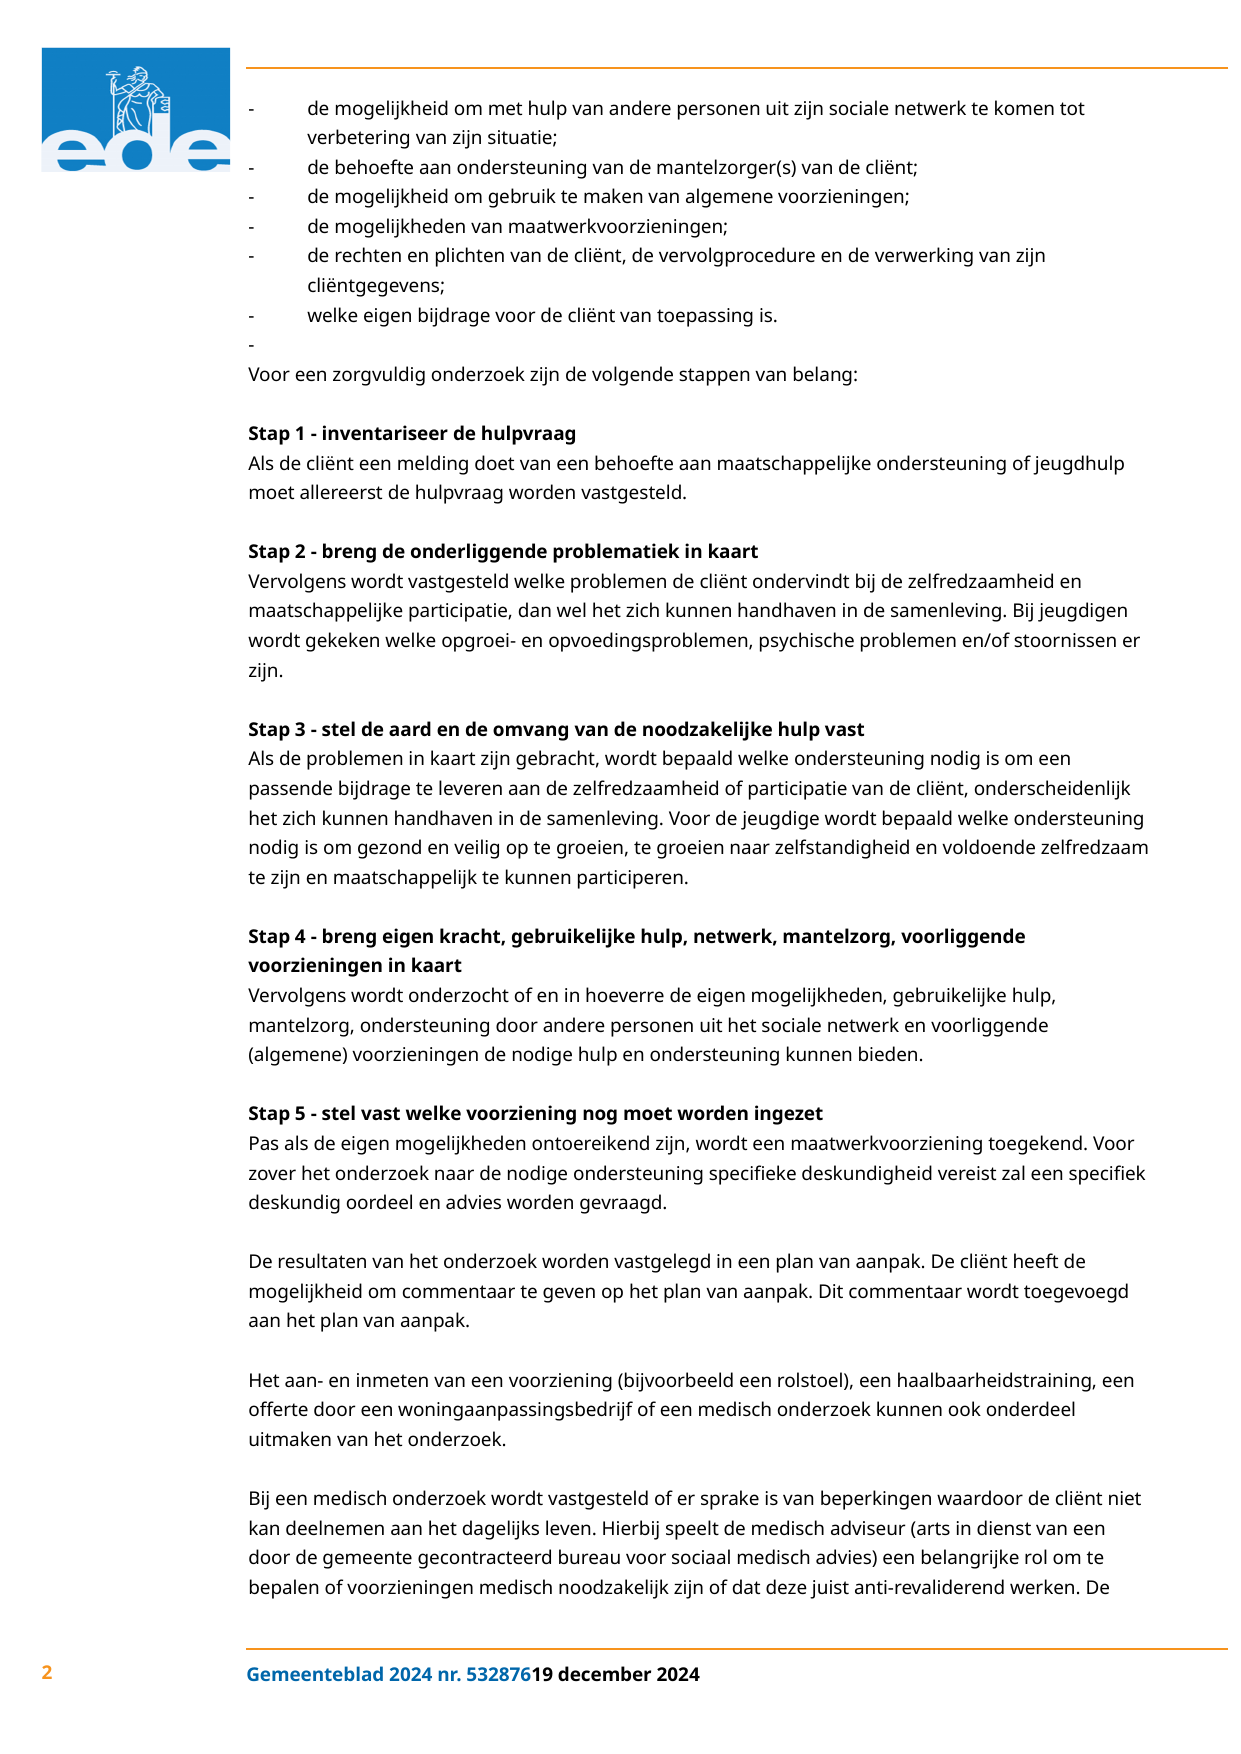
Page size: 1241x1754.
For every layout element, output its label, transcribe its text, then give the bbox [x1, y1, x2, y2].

text De resultaten van het onderzoek worden vastgelegd in een plan van aanpak. De cliënt heeft de mogelijkheid om commentaar te geven op het plan van aanpak. Dit commentaar wordt toegevoegd aan het plan van aanpak. [248, 1248, 1152, 1333]
text Vervolgens wordt vastgesteld welke problemen de cliënt ondervindt bij de zelfredzaamheid en maatschappelijke participatie, dan wel het zich kunnen handhaven in de samenleving. Bij jeugdigen wordt gekeken welke opgroei- en opvoedingsproblemen, psychische problemen en/of stoornissen er zijn. [248, 568, 1152, 683]
list de mogelijkheid om met hulp van andere personen uit zijn sociale netwerk te komen tot verbetering van zijn situatie; [248, 95, 1152, 150]
text Stap 3 - stel de aard en de omvang van de noodzakelijke hulp vast [248, 716, 1152, 742]
text Het aan- en inmeten van een voorziening (bijvoorbeeld een rolstoel), een haalbaarheidstraining, een offerte door een woningaanpassingsbedrijf of een medisch onderzoek kunnen ook onderdeel uitmaken van het onderzoek. [248, 1367, 1152, 1452]
list de mogelijkheden van maatwerkvoorzieningen; [248, 213, 1152, 239]
text Stap 4 - breng eigen kracht, gebruikelijke hulp, netwerk, mantelzorg, voorliggende voorzieningen in kaart [248, 923, 1152, 978]
text Pas als de eigen mogelijkheden ontoereikend zijn, wordt een maatwerkvoorziening toegekend. Voor zover het onderzoek naar de nodige ondersteuning specifieke deskundigheid vereist zal een specifiek deskundig oordeel en advies worden gevraagd. [248, 1130, 1152, 1215]
text Stap 5 - stel vast welke voorziening nog moet worden ingezet [248, 1101, 1152, 1126]
text Als de cliënt een melding doet van een behoefte aan maatschappelijke ondersteuning of jeugdhulp moet allereerst de hulpvraag worden vastgesteld. [248, 450, 1152, 505]
text Bij een medisch onderzoek wordt vastgesteld of er sprake is van beperkingen waardoor de cliënt niet kan deelnemen aan het dagelijks leven. Hierbij speelt de medisch adviseur (arts in dienst van een door de gemeente gecontracteerd bureau voor sociaal medisch advies) een belangrijke rol om te bepalen of voorzieningen medisch noodzakelijk zijn of dat deze juist anti-revaliderend werken. De [248, 1485, 1152, 1600]
text Voor een zorgvuldig onderzoek zijn de volgende stappen van belang: [248, 361, 1152, 387]
text Vervolgens wordt onderzocht of en in hoeverre de eigen mogelijkheden, gebruikelijke hulp, mantelzorg, ondersteuning door andere personen uit het sociale netwerk en voorliggende (algemene) voorzieningen de nodige hulp en ondersteuning kunnen bieden. [248, 982, 1152, 1067]
list de behoefte aan ondersteuning van de mantelzorger(s) van de cliënt; [248, 154, 1152, 180]
list de rechten en plichten van de cliënt, de vervolgprocedure en de verwerking van zijn cliëntgegevens; [248, 243, 1152, 298]
picture [41, 47, 231, 172]
text Stap 1 - inventariseer de hulpvraag [248, 420, 1152, 446]
list de mogelijkheid om gebruik te maken van algemene voorzieningen; [248, 183, 1152, 209]
text Als de problemen in kaart zijn gebracht, wordt bepaald welke ondersteuning nodig is om een passende bijdrage te leveren aan de zelfredzaamheid of participatie van de cliënt, onderscheidenlijk het zich kunnen handhaven in de samenleving. Voor de jeugdige wordt bepaald welke ondersteuning nodig is om gezond en veilig op te groeien, te groeien naar zelfstandigheid en voldoende zelfredzaam te zijn en maatschappelijk te kunnen participeren. [248, 746, 1152, 890]
text Stap 2 - breng de onderliggende problematiek in kaart [248, 538, 1152, 564]
list welke eigen bijdrage voor de cliënt van toepassing is. [248, 302, 1152, 328]
